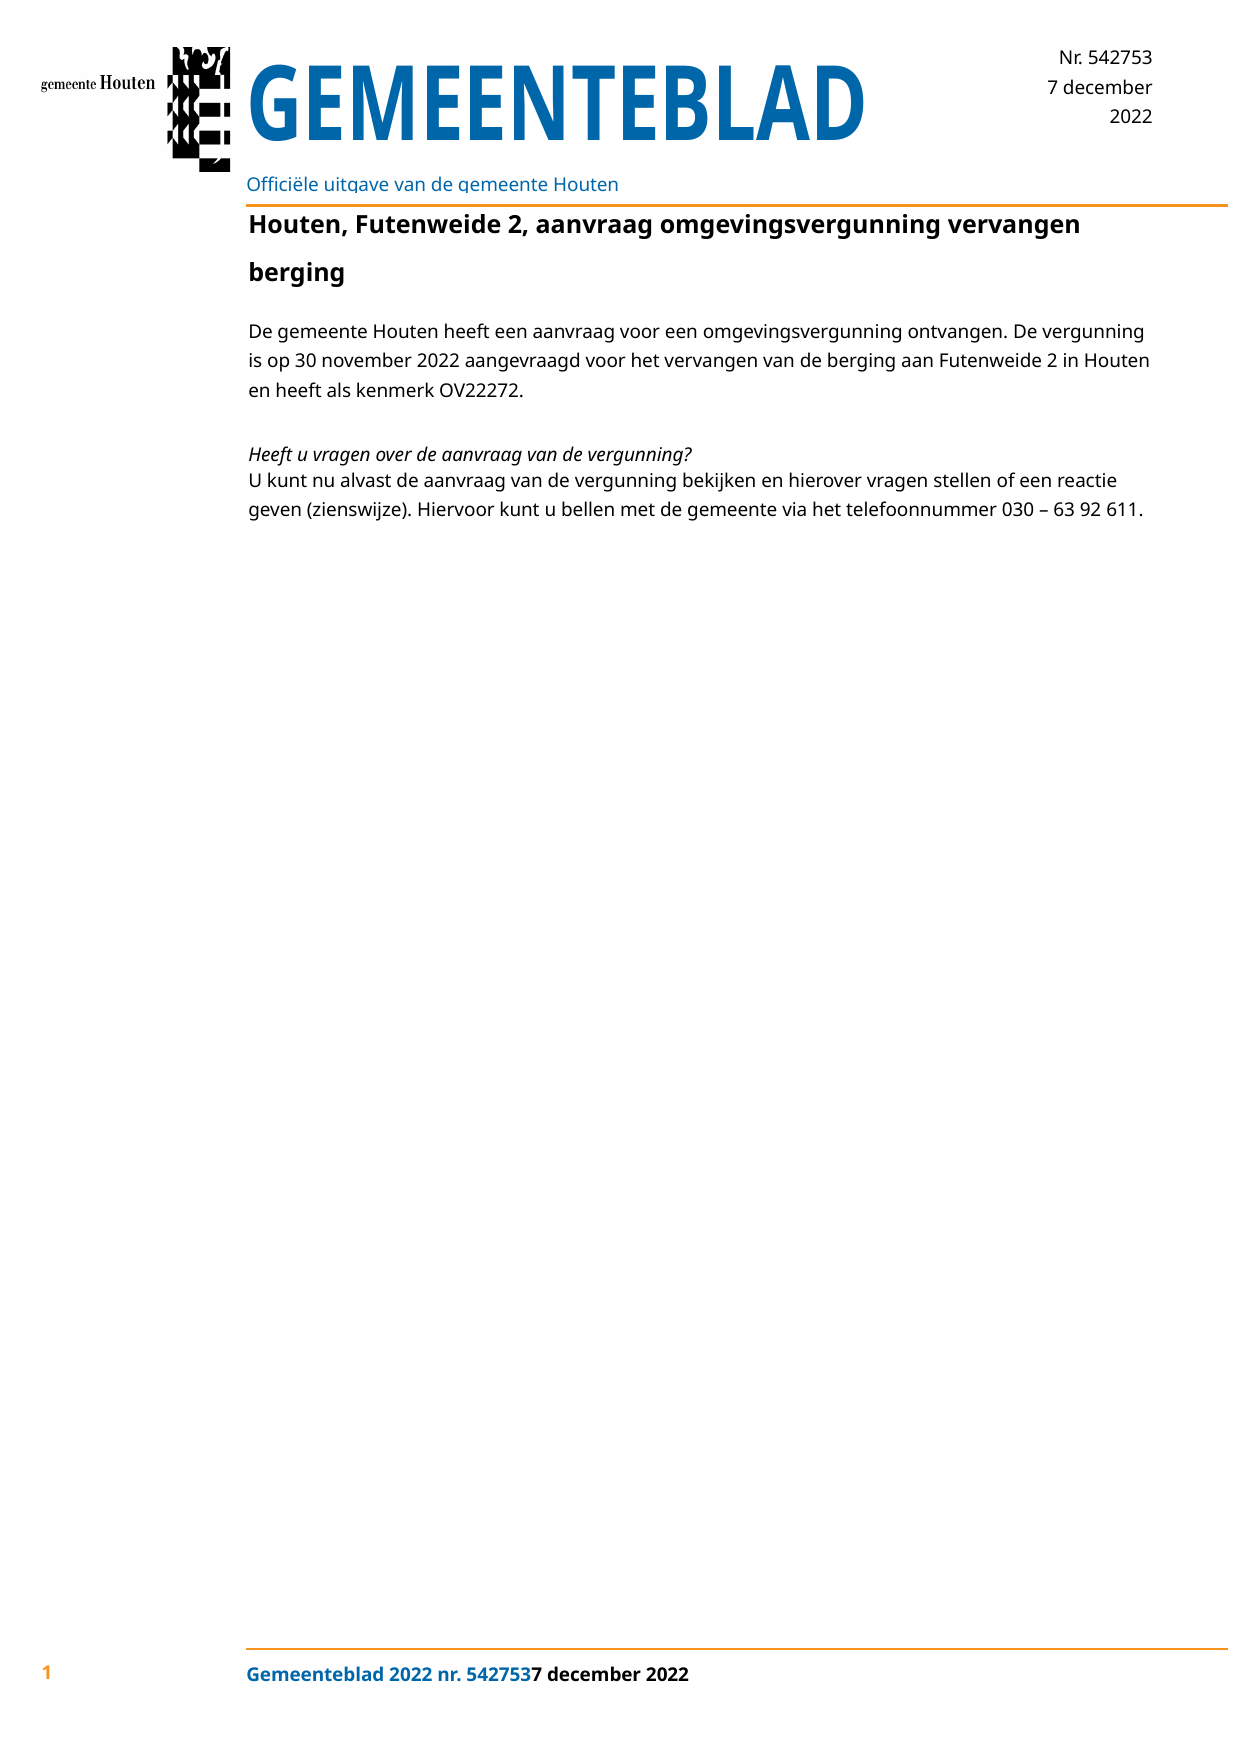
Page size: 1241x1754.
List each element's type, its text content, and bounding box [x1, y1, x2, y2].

picture [41, 47, 231, 172]
text U kunt nu alvast de aanvraag van de vergunning bekijken en hierover vragen stellen of een reactie geven (zienswijze). Hiervoor kunt u bellen met de gemeente via het telefoonnummer 030 – 63 92 611. [248, 467, 1152, 522]
text Houten, Futenweide 2, aanvraag omgevingsvergunning vervangen berging [248, 207, 1152, 288]
text Heeft u vragen over de aanvraag van de vergunning? [248, 441, 1152, 467]
text De gemeente Houten heeft een aanvraag voor een omgevingsvergunning ontvangen. De vergunning is op 30 november 2022 aangevraagd voor het vervangen van de berging aan Futenweide 2 in Houten en heeft als kenmerk OV22272. [248, 318, 1152, 403]
